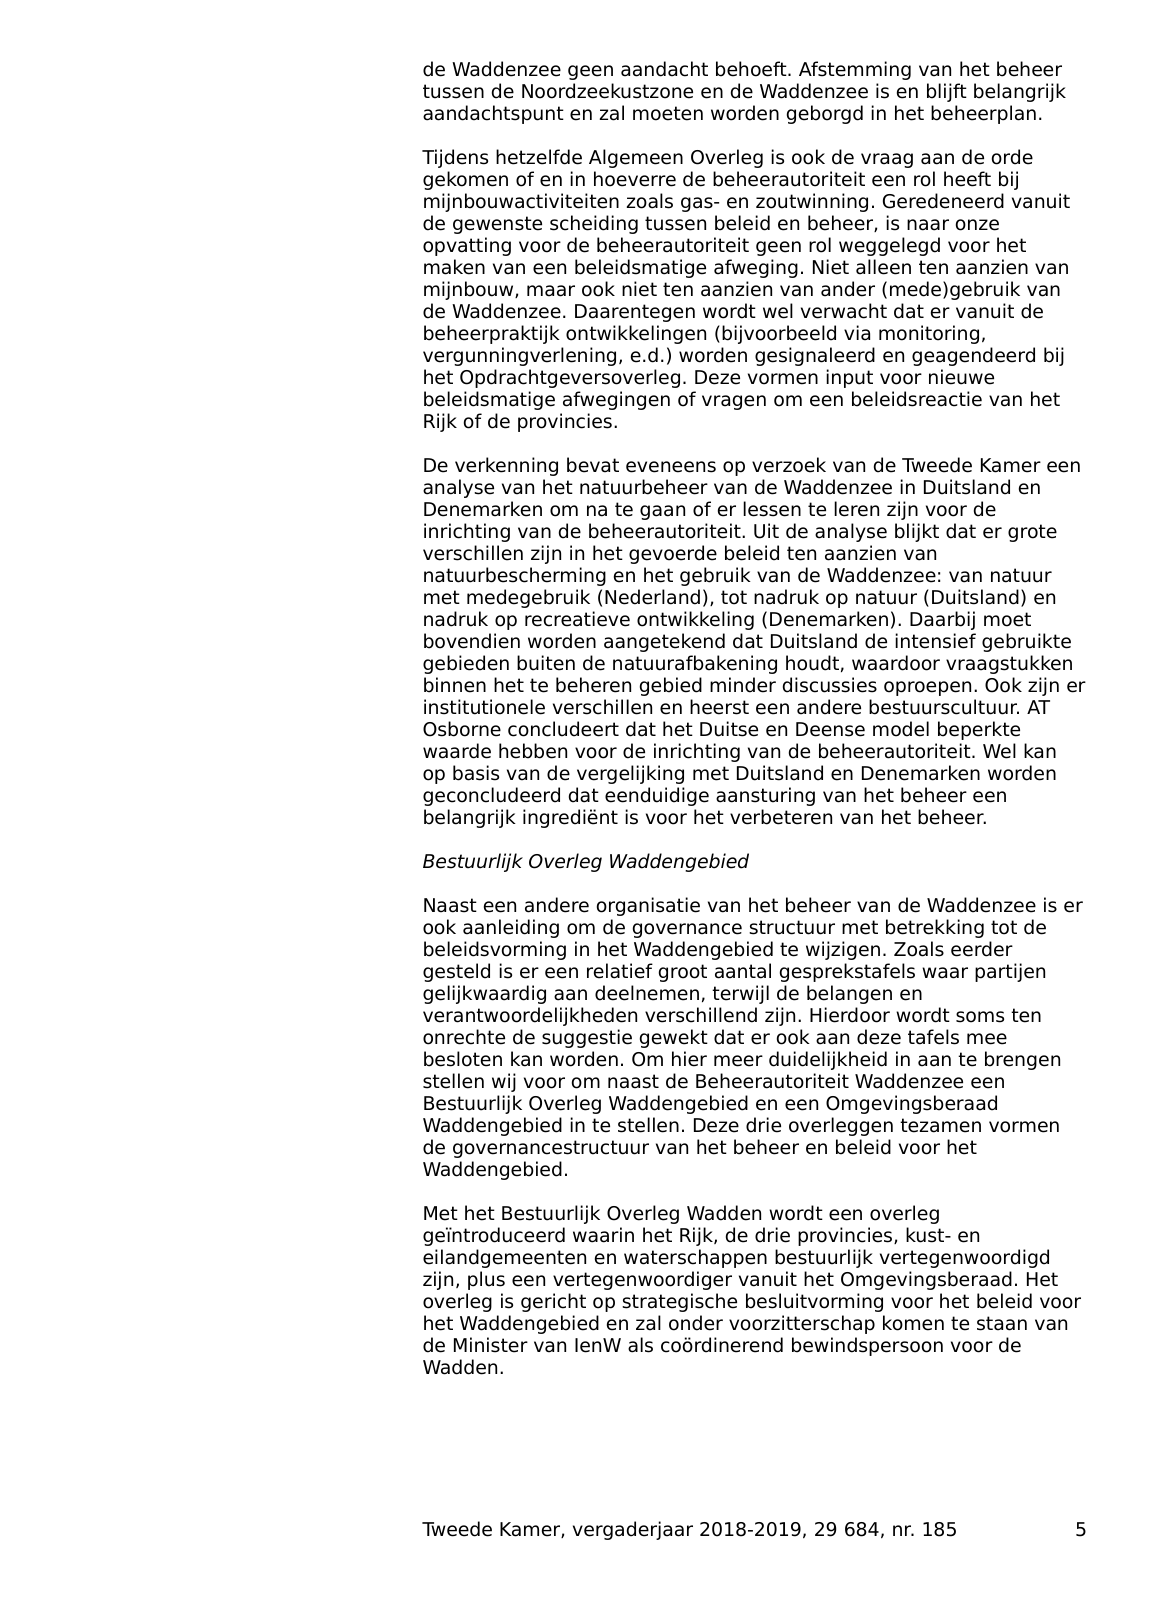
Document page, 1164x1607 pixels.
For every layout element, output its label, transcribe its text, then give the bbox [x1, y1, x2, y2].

text Naast een andere organisatie van het beheer van de Waddenzee is er ook aanleiding om de governance structuur met betrekking tot de beleidsvorming in het Waddengebied te wijzigen. Zoals eerder gesteld is er een relatief groot aantal gesprekstafels waar partijen gelijkwaardig aan deelnemen, terwijl de belangen en verantwoordelijkheden verschillend zijn. Hierdoor wordt soms ten onrechte de suggestie gewekt dat er ook aan deze tafels mee besloten kan worden. Om hier meer duidelijkheid in aan te brengen stellen wij voor om naast de Beheerautoriteit Waddenzee een Bestuurlijk Overleg Waddengebied en een Omgevingsberaad Waddengebied in te stellen. Deze drie overleggen tezamen vormen de governancestructuur van het beheer en beleid voor het Waddengebied. [422, 895, 1087, 1181]
text Met het Bestuurlijk Overleg Wadden wordt een overleg geïntroduceerd waarin het Rijk, de drie provincies, kust- en eilandgemeenten en waterschappen bestuurlijk vertegenwoordigd zijn, plus een vertegenwoordiger vanuit het Omgevingsberaad. Het overleg is gericht op strategische besluitvorming voor het beleid voor het Waddengebied en zal onder voorzitterschap komen te staan van de Minister van IenW als coördinerend bewindspersoon voor de Wadden. [422, 1203, 1087, 1379]
text de Waddenzee geen aandacht behoeft. Afstemming van het beheer tussen de Noordzeekustzone en de Waddenzee is en blijft belangrijk aandachtspunt en zal moeten worden geborgd in het beheerplan. [422, 59, 1087, 125]
text De verkenning bevat eveneens op verzoek van de Tweede Kamer een analyse van het natuurbeheer van de Waddenzee in Duitsland en Denemarken om na te gaan of er lessen te leren zijn voor de inrichting van de beheerautoriteit. Uit de analyse blijkt dat er grote verschillen zijn in het gevoerde beleid ten aanzien van natuurbescherming en het gebruik van de Waddenzee: van natuur met medegebruik (Nederland), tot nadruk op natuur (Duitsland) en nadruk op recreatieve ontwikkeling (Denemarken). Daarbij moet bovendien worden aangetekend dat Duitsland de intensief gebruikte gebieden buiten de natuurafbakening houdt, waardoor vraagstukken binnen het te beheren gebied minder discussies oproepen. Ook zijn er institutionele verschillen en heerst een andere bestuurscultuur. AT Osborne concludeert dat het Duitse en Deense model beperkte waarde hebben voor de inrichting van de beheerautoriteit. Wel kan op basis van de vergelijking met Duitsland en Denemarken worden geconcludeerd dat eenduidige aansturing van het beheer een belangrijk ingrediënt is voor het verbeteren van het beheer. [422, 455, 1087, 829]
text Tijdens hetzelfde Algemeen Overleg is ook de vraag aan de orde gekomen of en in hoeverre de beheerautoriteit een rol heeft bij mijnbouwactiviteiten zoals gas- en zoutwinning. Geredeneerd vanuit de gewenste scheiding tussen beleid en beheer, is naar onze opvatting voor de beheerautoriteit geen rol weggelegd voor het maken van een beleidsmatige afweging. Niet alleen ten aanzien van mijnbouw, maar ook niet ten aanzien van ander (mede)gebruik van de Waddenzee. Daarentegen wordt wel verwacht dat er vanuit de beheerpraktijk ontwikkelingen (bijvoorbeeld via monitoring, vergunningverlening, e.d.) worden gesignaleerd en geagendeerd bij het Opdrachtgeversoverleg. Deze vormen input voor nieuwe beleidsmatige afwegingen of vragen om een beleidsreactie van het Rijk of de provincies. [422, 147, 1087, 433]
subtitle Bestuurlijk Overleg Waddengebied [422, 851, 1087, 873]
